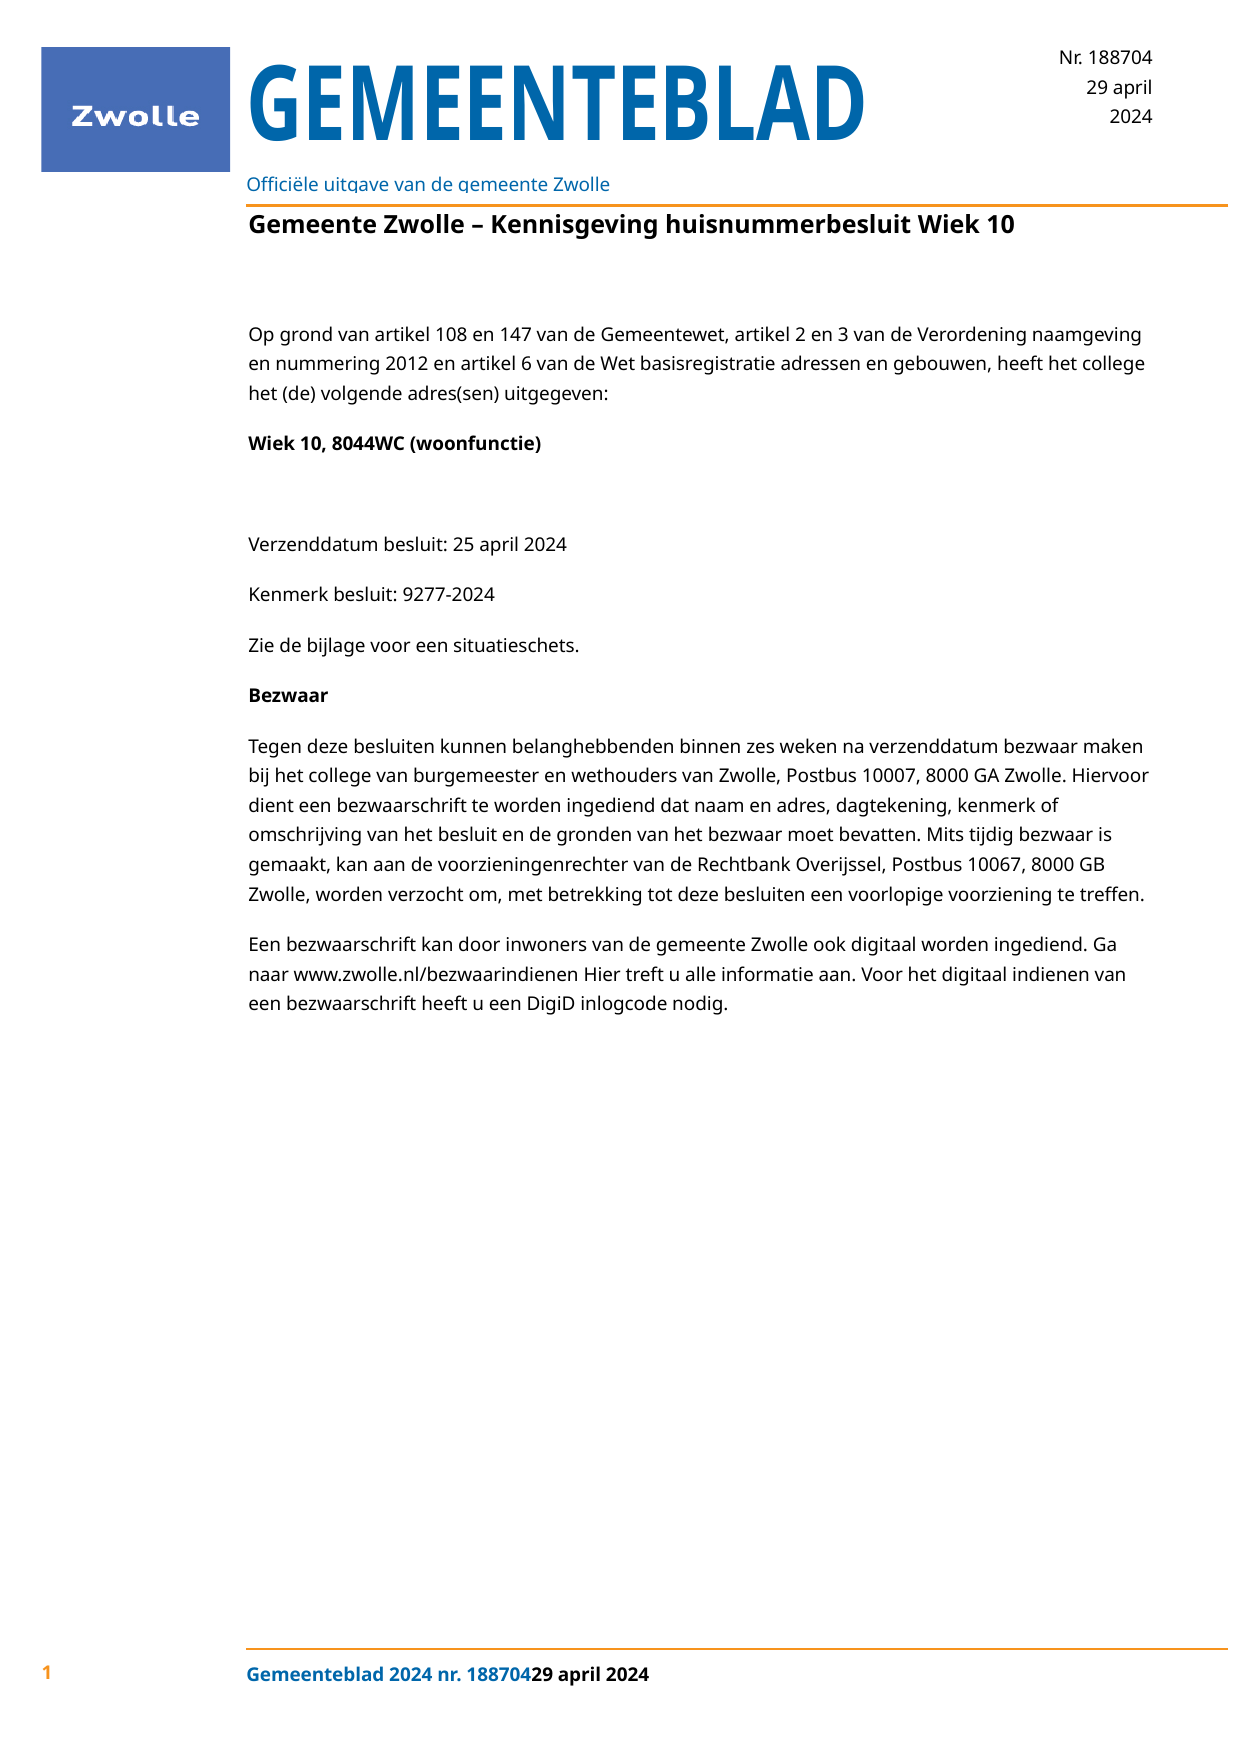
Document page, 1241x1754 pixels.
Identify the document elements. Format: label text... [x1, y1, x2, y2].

text Tegen deze besluiten kunnen belanghebbenden binnen zes weken na verzenddatum bezwaar maken bij het college van burgemeester en wethouders van Zwolle, Postbus 10007, 8000 GA Zwolle. Hiervoor dient een bezwaarschrift te worden ingediend dat naam en adres, dagtekening, kenmerk of omschrijving van het besluit en de gronden van het bezwaar moet bevatten. Mits tijdig bezwaar is gemaakt, kan aan de voorzieningenrechter van de Rechtbank Overijssel, Postbus 10067, 8000 GB Zwolle, worden verzocht om, met betrekking tot deze besluiten een voorlopige voorziening te treffen. [248, 733, 1152, 906]
text Wiek 10, 8044WC (woonfunctie) [248, 430, 1152, 456]
text Een bezwaarschrift kan door inwoners van de gemeente Zwolle ook digitaal worden ingediend. Ga naar www.zwolle.nl/bezwaarindienen Hier treft u alle informatie aan. Voor het digitaal indienen van een bezwaarschrift heeft u een DigiD inlogcode nodig. [248, 931, 1152, 1016]
text Verzenddatum besluit: 25 april 2024 [248, 531, 1152, 557]
text Op grond van artikel 108 en 147 van de Gemeentewet, artikel 2 en 3 van de Verordening naamgeving en nummering 2012 en artikel 6 van de Wet basisregistratie adressen en gebouwen, heeft het college het (de) volgende adres(sen) uitgegeven: [248, 321, 1152, 406]
text Bezwaar [248, 682, 1152, 708]
text Zie de bijlage voor een situatieschets. [248, 632, 1152, 658]
picture [41, 47, 231, 172]
text Kenmerk besluit: 9277-2024 [248, 582, 1152, 607]
text Gemeente Zwolle – Kennisgeving huisnummerbesluit Wiek 10 [248, 207, 1152, 241]
